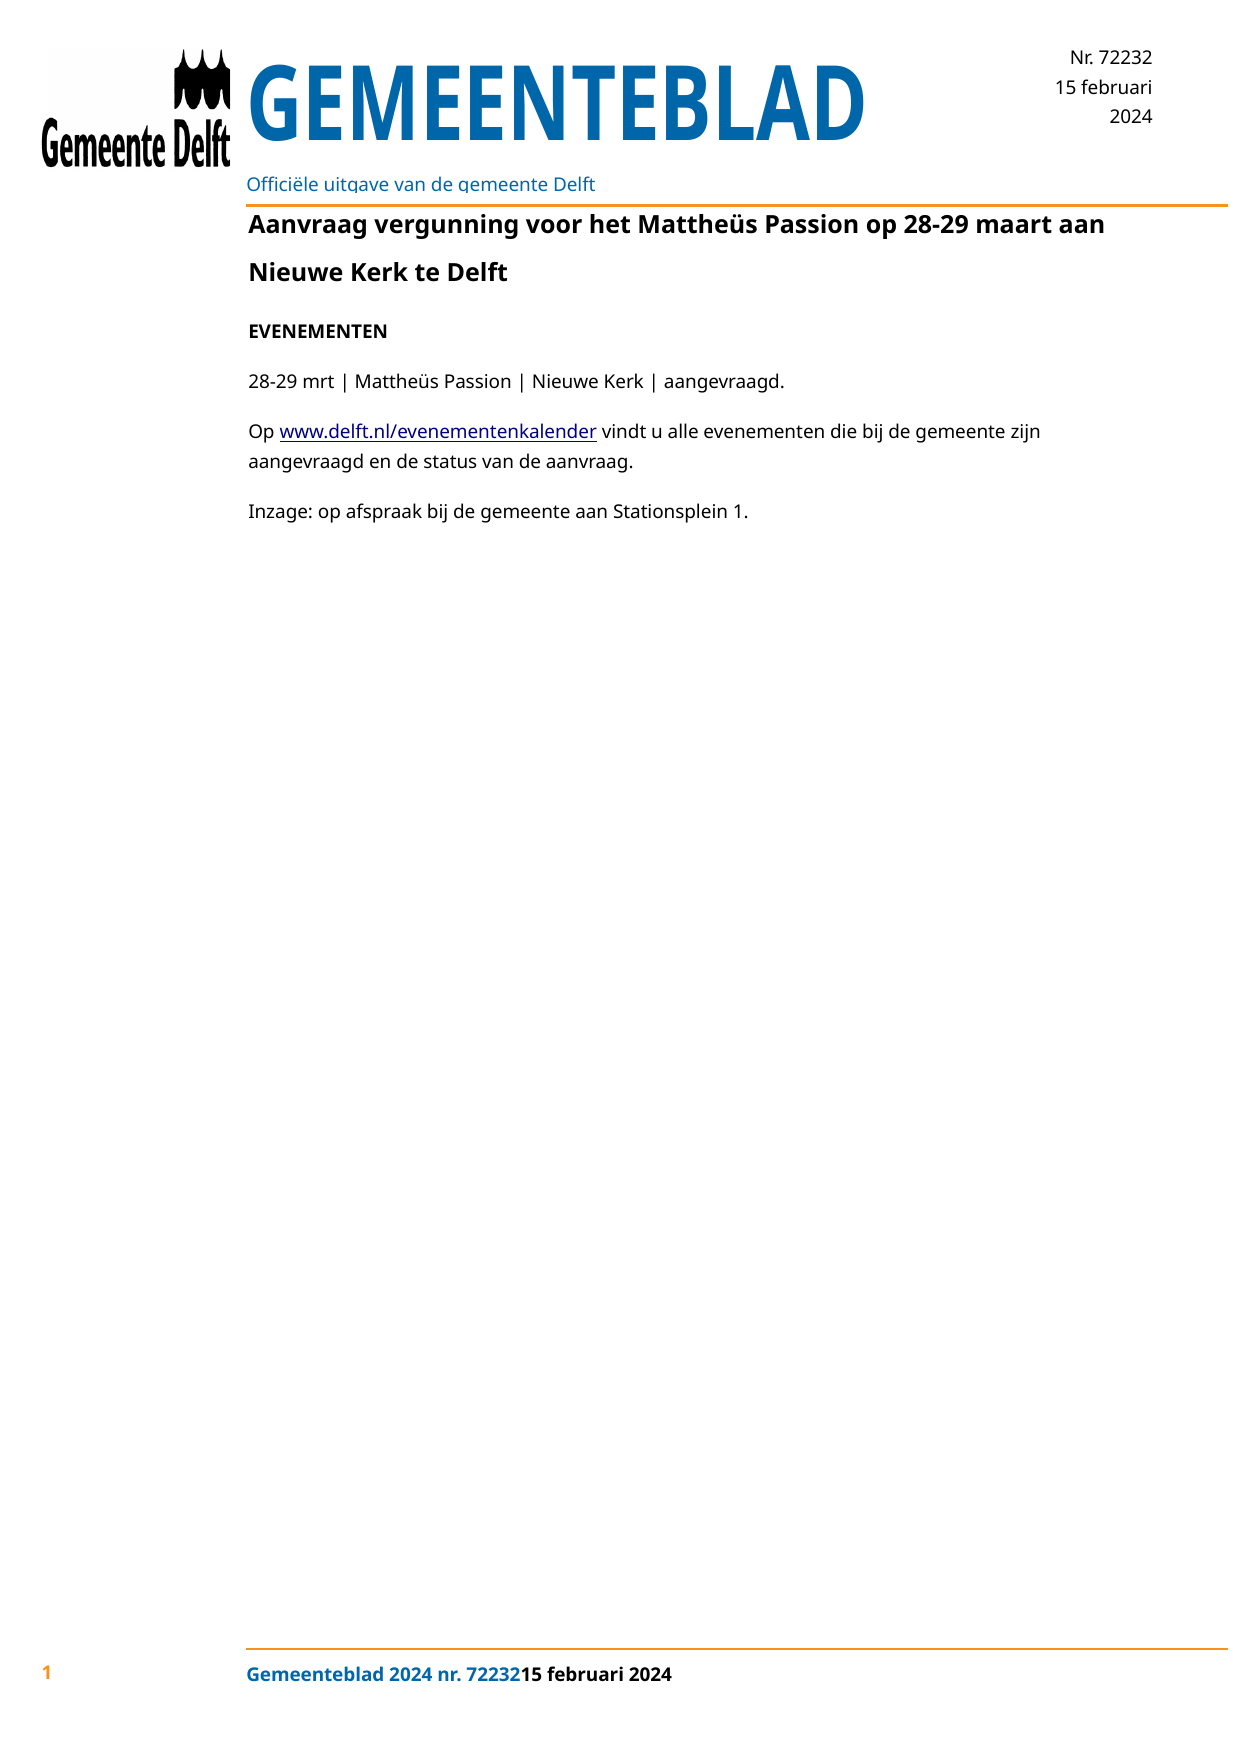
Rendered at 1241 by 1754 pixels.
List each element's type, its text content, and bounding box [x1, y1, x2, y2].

text 28-29 mrt | Mattheüs Passion | Nieuwe Kerk | aangevraagd. [248, 368, 1152, 394]
picture [41, 47, 231, 172]
text Op www.delft.nl/evenementenkalender vindt u alle evenementen die bij de gemeente zijn aangevraagd en de status van de aanvraag. [248, 419, 1152, 474]
text EVENEMENTEN [248, 318, 1152, 344]
text Aanvraag vergunning voor het Mattheüs Passion op 28-29 maart aan Nieuwe Kerk te Delft [248, 207, 1152, 288]
text Inzage: op afspraak bij de gemeente aan Stationsplein 1. [248, 499, 1152, 524]
